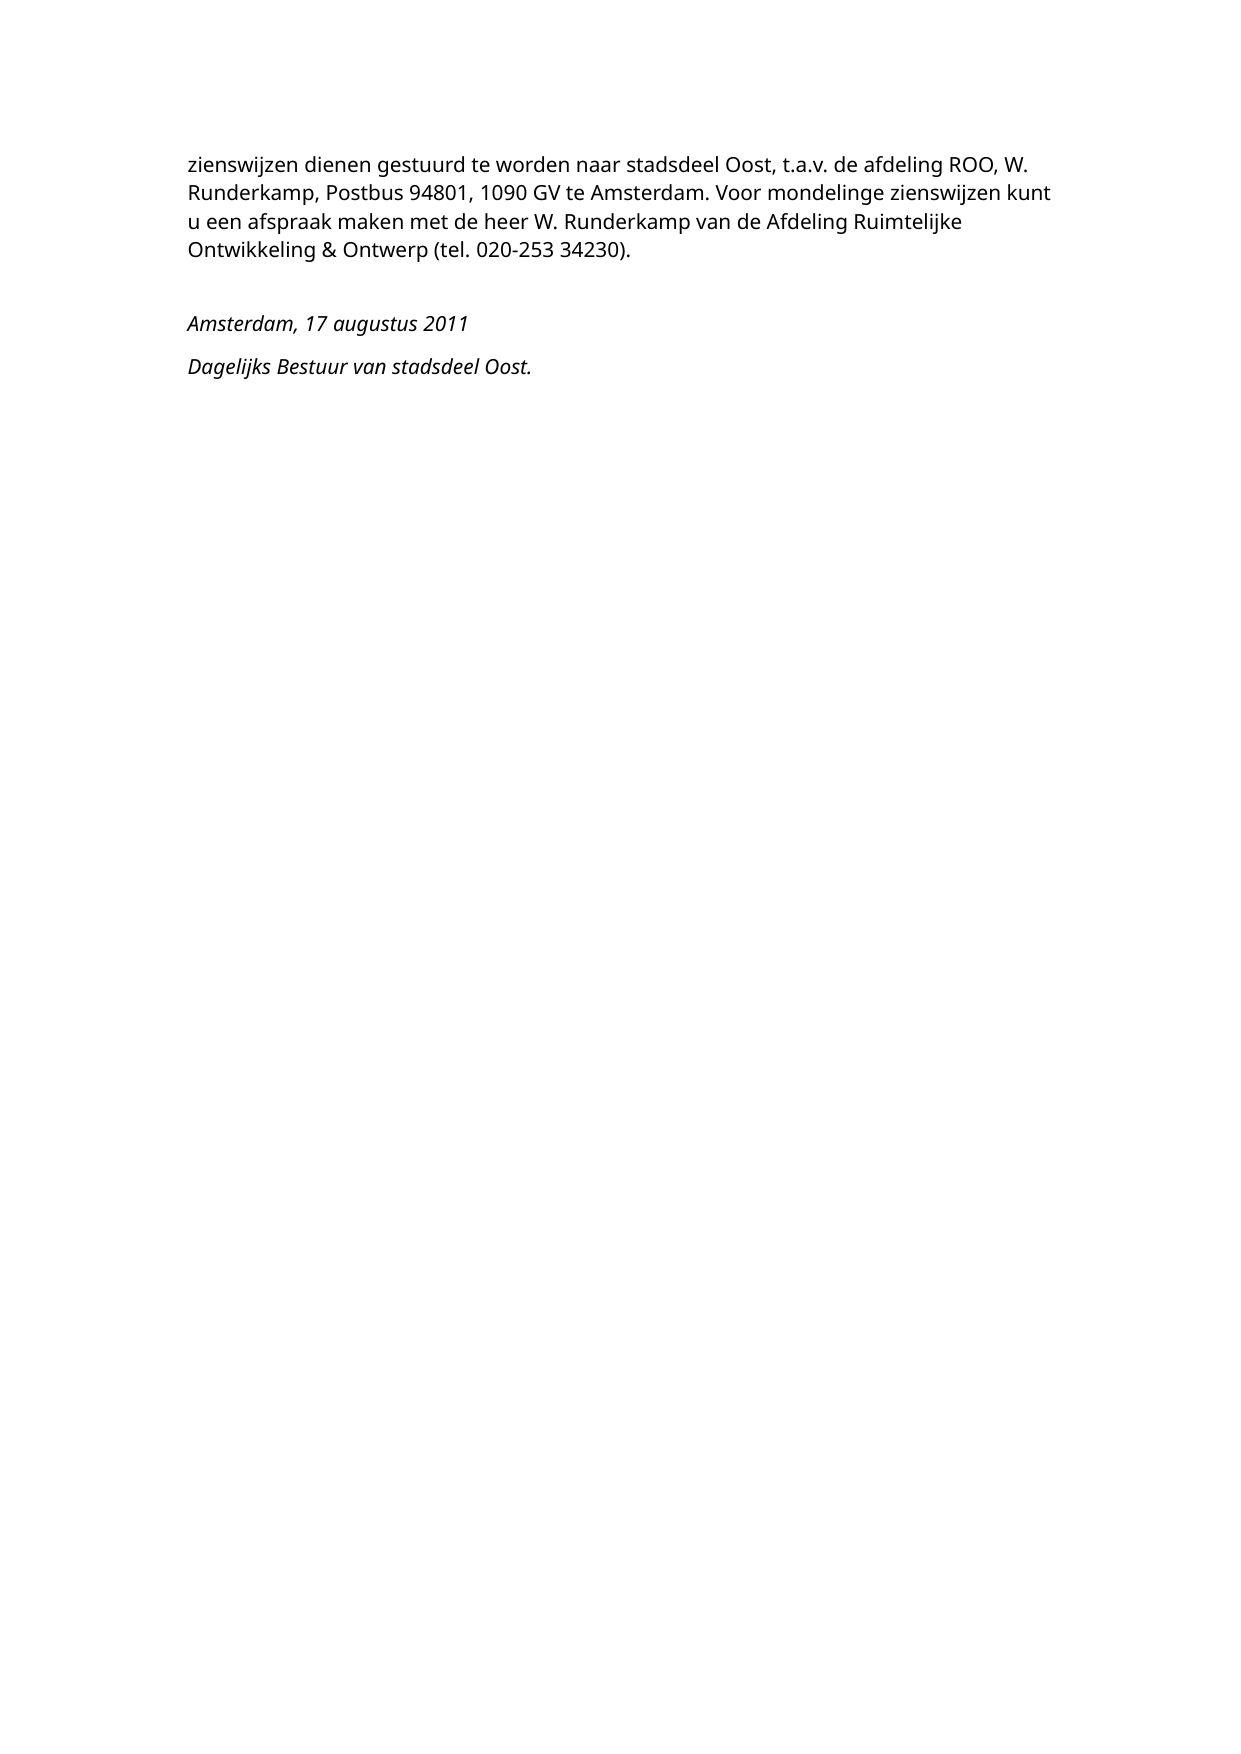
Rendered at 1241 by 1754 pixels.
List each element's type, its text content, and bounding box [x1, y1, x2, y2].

text Dagelijks Bestuur van stadsdeel Oost. [187, 352, 1053, 381]
text Amsterdam, 17 augustus 2011 [187, 309, 1053, 337]
text zienswijzen dienen gestuurd te worden naar stadsdeel Oost, t.a.v. de afdeling ROO, W. Runderkamp, Postbus 94801, 1090 GV te Amsterdam. Voor mondelinge zienswijzen kunt u een afspraak maken met de heer W. Runderkamp van de Afdeling Ruimtelijke Ontwikkeling & Ontwerp (tel. 020-253 34230). [187, 150, 1053, 264]
